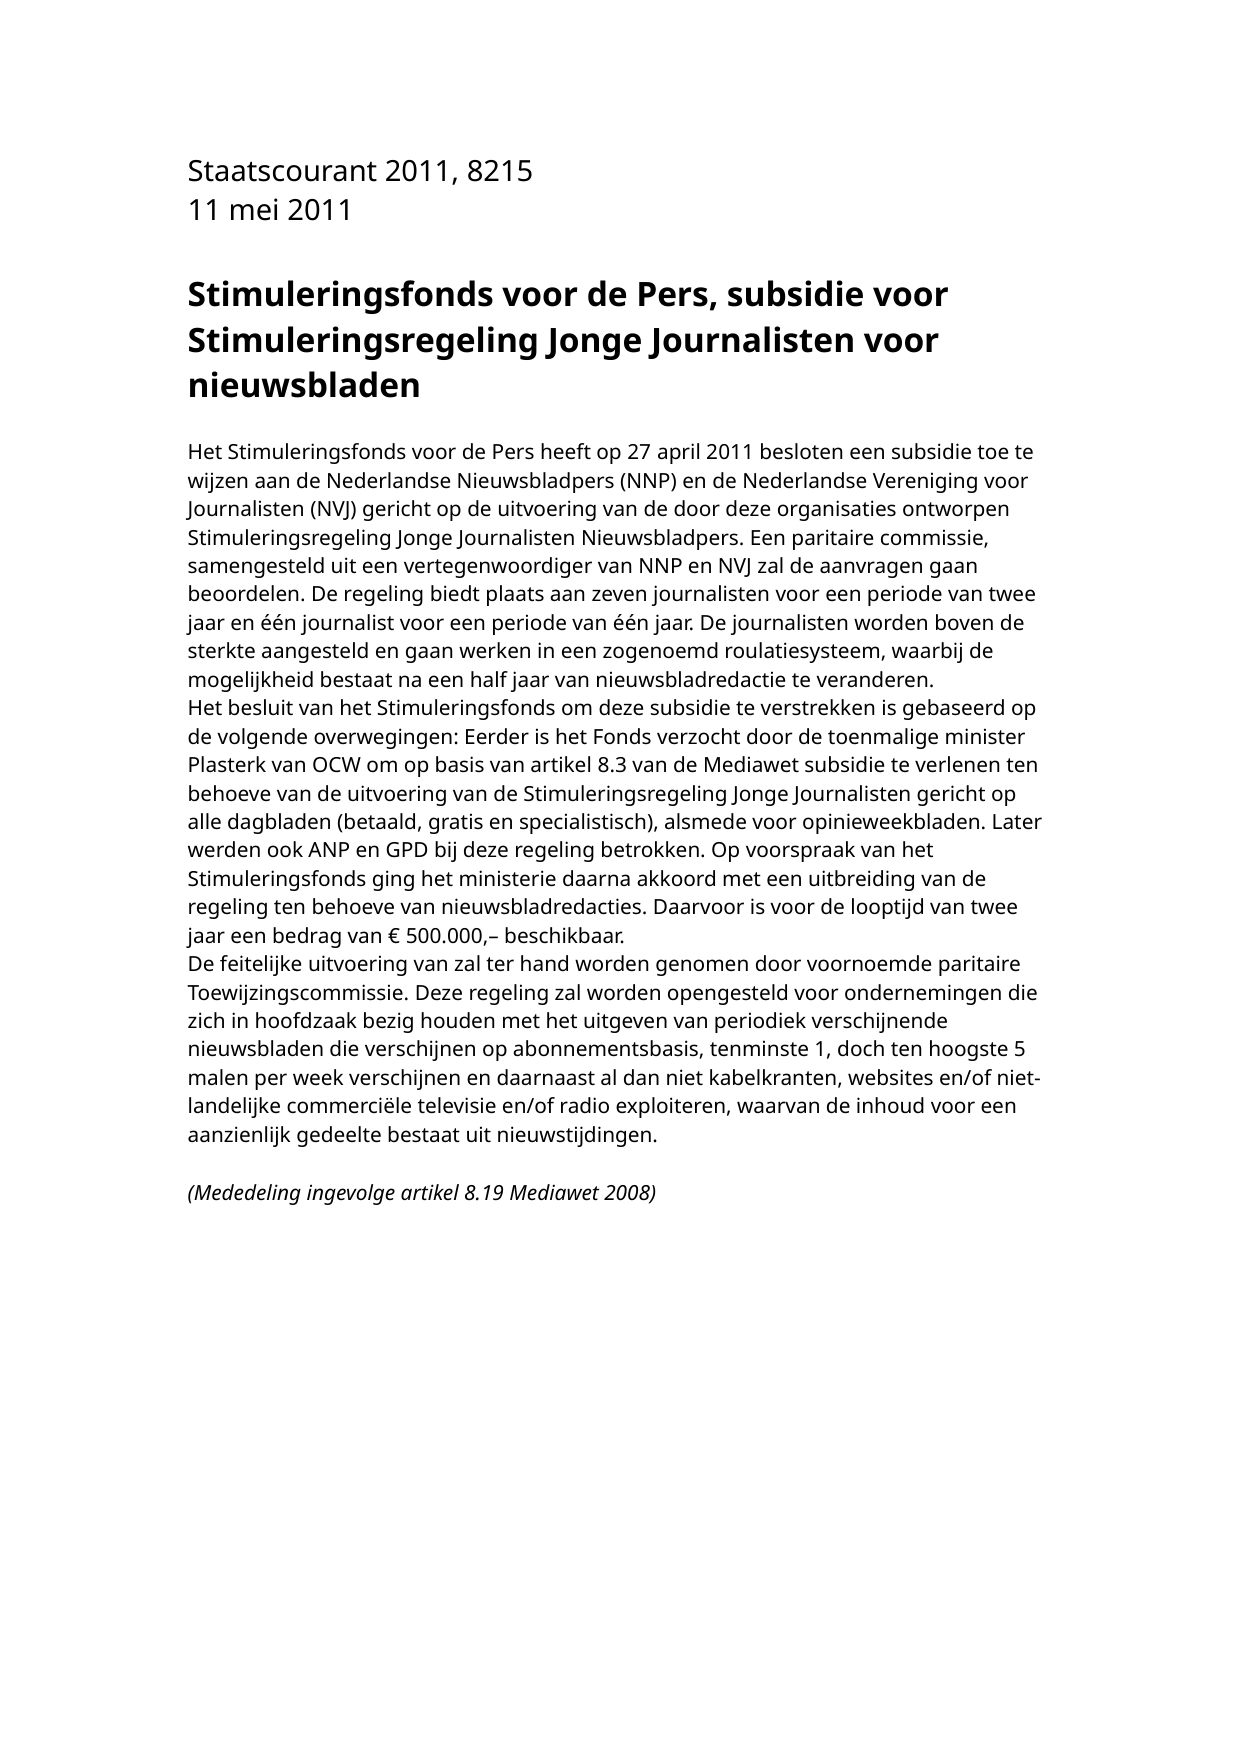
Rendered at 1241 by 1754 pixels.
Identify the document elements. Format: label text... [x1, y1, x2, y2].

subtitle Stimuleringsfonds voor de Pers, subsidie voor Stimuleringsregeling Jonge Journalisten voor nieuwsbladen [187, 271, 1053, 407]
text Het Stimuleringsfonds voor de Pers heeft op 27 april 2011 besloten een subsidie toe te wijzen aan de Nederlandse Nieuwsbladpers (NNP) en de Nederlandse Vereniging voor Journalisten (NVJ) gericht op de uitvoering van de door deze organisaties ontworpen Stimuleringsregeling Jonge Journalisten Nieuwsbladpers. Een paritaire commissie, samengesteld uit een vertegenwoordiger van NNP en NVJ zal de aanvragen gaan beoordelen. De regeling biedt plaats aan zeven journalisten voor een periode van twee jaar en één journalist voor een periode van één jaar. De journalisten worden boven de sterkte aangesteld en gaan werken in een zogenoemd roulatiesysteem, waarbij de mogelijkheid bestaat na een half jaar van nieuwsbladredactie te veranderen. [187, 437, 1053, 693]
text Het besluit van het Stimuleringsfonds om deze subsidie te verstrekken is gebaseerd op de volgende overwegingen: Eerder is het Fonds verzocht door de toenmalige minister Plasterk van OCW om op basis van artikel 8.3 van de Mediawet subsidie te verlenen ten behoeve van de uitvoering van de Stimuleringsregeling Jonge Journalisten gericht op alle dagbladen (betaald, gratis en specialistisch), alsmede voor opinieweekbladen. Later werden ook ANP en GPD bij deze regeling betrokken. Op voorspraak van het Stimuleringsfonds ging het ministerie daarna akkoord met een uitbreiding van de regeling ten behoeve van nieuwsbladredacties. Daarvoor is voor de looptijd van twee jaar een bedrag van € 500.000,– beschikbaar. [187, 693, 1053, 949]
text (Mededeling ingevolge artikel 8.19 Mediawet 2008) [187, 1178, 1053, 1207]
text Staatscourant 2011, 8215 [187, 150, 1053, 190]
text 11 mei 2011 [187, 190, 1053, 229]
text De feitelijke uitvoering van zal ter hand worden genomen door voornoemde paritaire Toewijzingscommissie. Deze regeling zal worden opengesteld voor ondernemingen die zich in hoofdzaak bezig houden met het uitgeven van periodiek verschijnende nieuwsbladen die verschijnen op abonnementsbasis, tenminste 1, doch ten hoogste 5 malen per week verschijnen en daarnaast al dan niet kabelkranten, websites en/of niet-landelijke commerciële televisie en/of radio exploiteren, waarvan de inhoud voor een aanzienlijk gedeelte bestaat uit nieuwstijdingen. [187, 949, 1053, 1148]
